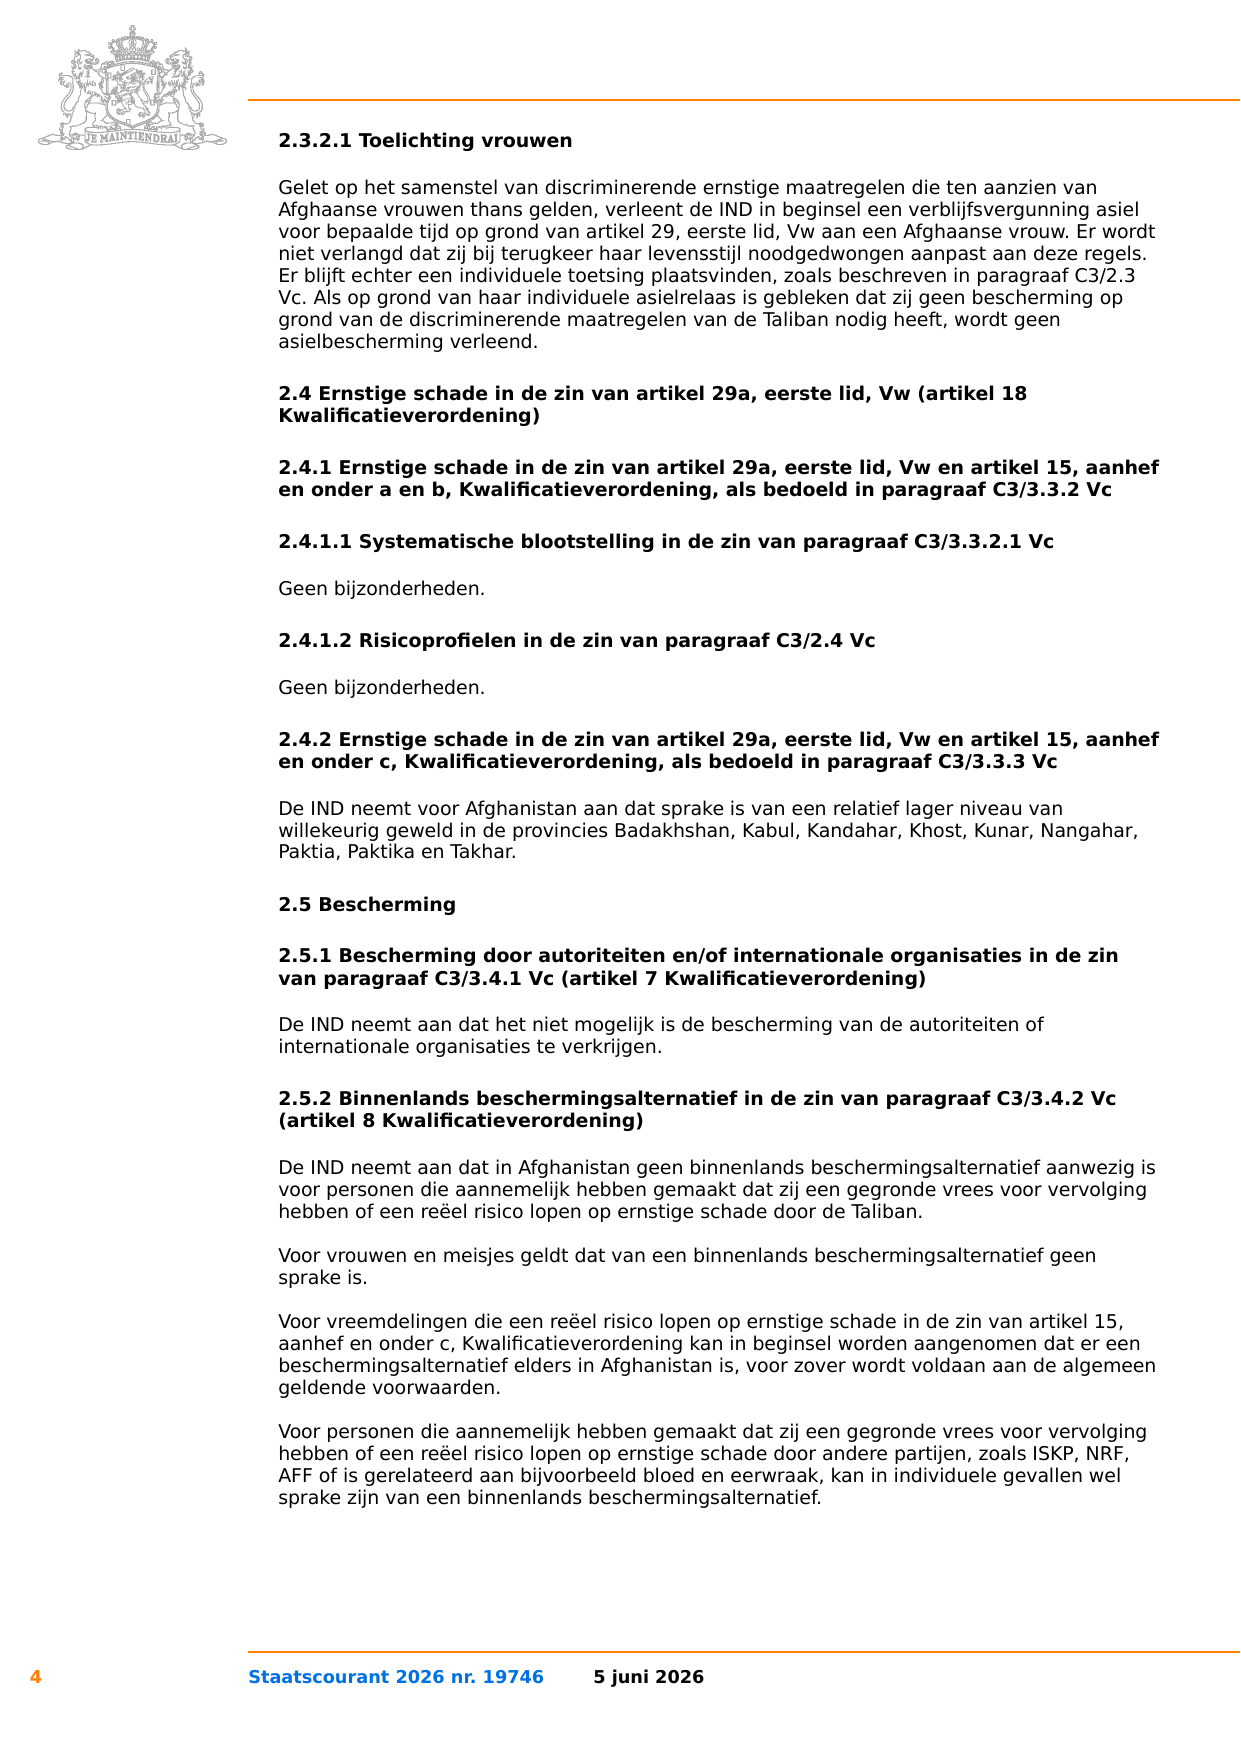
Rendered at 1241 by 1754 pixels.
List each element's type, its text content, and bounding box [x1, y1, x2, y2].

text De IND neemt voor Afghanistan aan dat sprake is van een relatief lager niveau van willekeurig geweld in de provincies Badakhshan, Kabul, Kandahar, Khost, Kunar, Nangahar, Paktia, Paktika en Takhar. [278, 797, 1163, 863]
text Geen bijzonderheden. [278, 677, 1163, 698]
text Voor vreemdelingen die een reëel risico lopen op ernstige schade in de zin van artikel 15, aanhef en onder c, Kwalificatieverordening kan in beginsel worden aangenomen dat er een beschermingsalternatief elders in Afghanistan is, voor zover wordt voldaan aan de algemeen geldende voorwaarden. [278, 1311, 1163, 1399]
subtitle 2.4.2 Ernstige schade in de zin van artikel 29a, eerste lid, Vw en artikel 15, aanhef en onder c, Kwalificatieverordening, als bedoeld in paragraaf C3/3.3.3 Vc [278, 728, 1163, 772]
picture [38, 25, 227, 150]
subtitle 2.5 Bescherming [278, 893, 1163, 915]
text De IND neemt aan dat in Afghanistan geen binnenlands beschermingsalternatief aanwezig is voor personen die aannemelijk hebben gemaakt dat zij een gegronde vrees voor vervolging hebben of een reëel risico lopen op ernstige schade door de Taliban. [278, 1157, 1163, 1223]
subtitle 2.4 Ernstige schade in de zin van artikel 29a, eerste lid, Vw (artikel 18 Kwalificatieverordening) [278, 383, 1163, 427]
subtitle 2.4.1.2 Risicoprofielen in de zin van paragraaf C3/2.4 Vc [278, 629, 1163, 652]
text De IND neemt aan dat het niet mogelijk is de bescherming van de autoriteiten of internationale organisaties te verkrijgen. [278, 1014, 1163, 1058]
text Gelet op het samenstel van discriminerende ernstige maatregelen die ten aanzien van Afghaanse vrouwen thans gelden, verleent de IND in beginsel een verblijfsvergunning asiel voor bepaalde tijd op grond van artikel 29, eerste lid, Vw aan een Afghaanse vrouw. Er wordt niet verlangd dat zij bij terugkeer haar levensstijl noodgedwongen aanpast aan deze regels. Er blijft echter een individuele toetsing plaatsvinden, zoals beschreven in paragraaf C3/2.3 Vc. Als op grond van haar individuele asielrelaas is gebleken dat zij geen bescherming op grond van de discriminerende maatregelen van de Taliban nodig heeft, wordt geen asielbescherming verleend. [278, 177, 1163, 353]
text Voor vrouwen en meisjes geldt dat van een binnenlands beschermingsalternatief geen sprake is. [278, 1245, 1163, 1289]
subtitle 2.5.2 Binnenlands beschermingsalternatief in de zin van paragraaf C3/3.4.2 Vc (artikel 8 Kwalificatieverordening) [278, 1088, 1163, 1132]
subtitle 2.3.2.1 Toelichting vrouwen [278, 130, 1163, 152]
text Geen bijzonderheden. [278, 578, 1163, 599]
subtitle 2.4.1 Ernstige schade in de zin van artikel 29a, eerste lid, Vw en artikel 15, aanhef en onder a en b, Kwalificatieverordening, als bedoeld in paragraaf C3/3.3.2 Vc [278, 457, 1163, 501]
subtitle 2.5.1 Bescherming door autoriteiten en/of internationale organisaties in de zin van paragraaf C3/3.4.1 Vc (artikel 7 Kwalificatieverordening) [278, 945, 1163, 989]
text Voor personen die aannemelijk hebben gemaakt dat zij een gegronde vrees voor vervolging hebben of een reëel risico lopen op ernstige schade door andere partijen, zoals ISKP, NRF, AFF of is gerelateerd aan bijvoorbeeld bloed en eerwraak, kan in individuele gevallen wel sprake zijn van een binnenlands beschermingsalternatief. [278, 1421, 1163, 1509]
subtitle 2.4.1.1 Systematische blootstelling in de zin van paragraaf C3/3.3.2.1 Vc [278, 531, 1163, 553]
